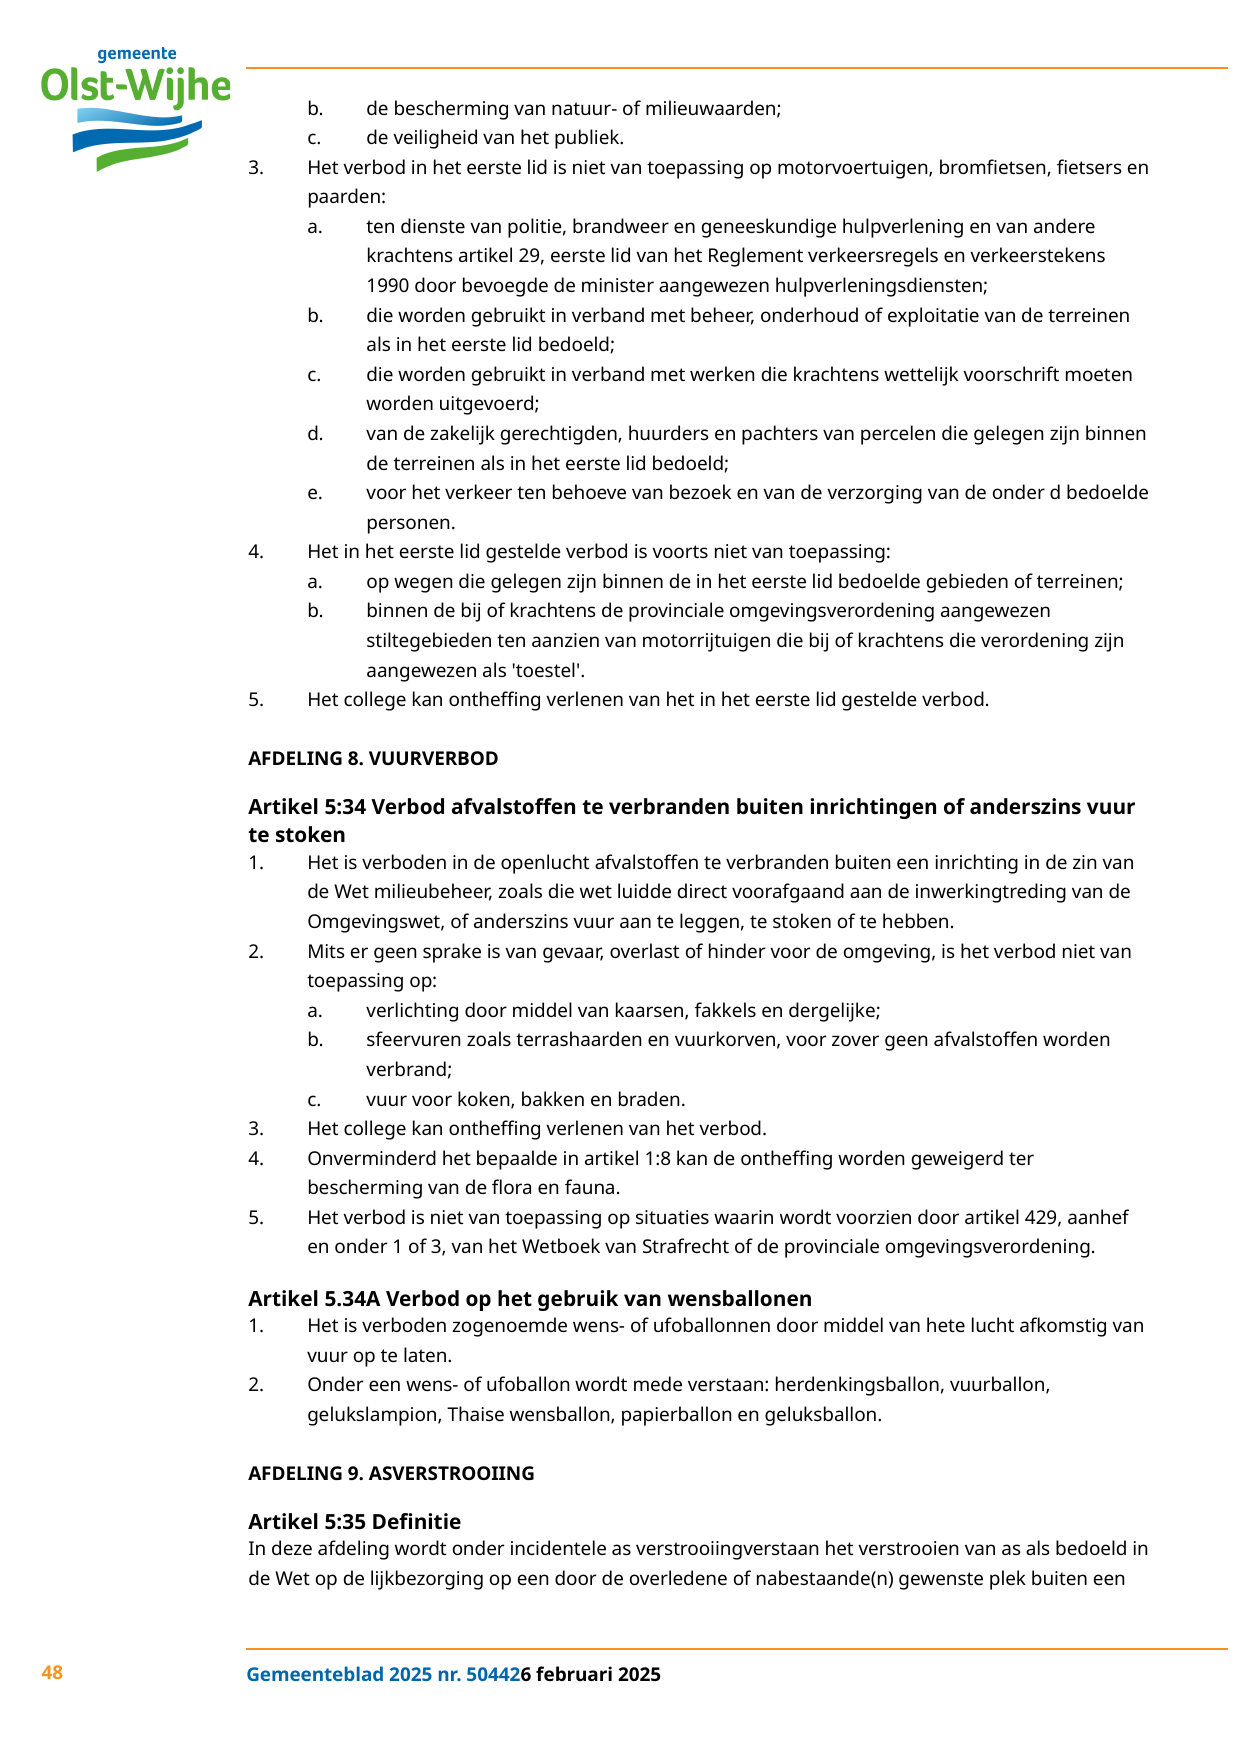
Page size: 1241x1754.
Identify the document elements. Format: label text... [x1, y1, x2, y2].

text Artikel 5:35 Definitie [248, 1507, 1152, 1535]
list ten dienste van politie, brandweer en geneeskundige hulpverlening en van andere krachtens artikel 29, eerste lid van het Reglement verkeersregels en verkeerstekens 1990 door bevoegde de minister aangewezen hulpverleningsdiensten; [307, 213, 1152, 298]
list verlichting door middel van kaarsen, fakkels en dergelijke; [307, 997, 1152, 1023]
list Het is verboden zogenoemde wens- of ufoballonnen door middel van hete lucht afkomstig van vuur op te laten. [248, 1312, 1152, 1368]
list de veiligheid van het publiek. [307, 124, 1152, 150]
text Artikel 5:34 Verbod afvalstoffen te verbranden buiten inrichtingen of anderszins vuur te stoken [248, 792, 1152, 849]
list van de zakelijk gerechtigden, huurders en pachters van percelen die gelegen zijn binnen de terreinen als in het eerste lid bedoeld; [307, 420, 1152, 476]
list Onverminderd het bepaalde in artikel 1:8 kan de ontheffing worden geweigerd ter bescherming van de flora en fauna. [248, 1145, 1152, 1200]
list sfeervuren zoals terrashaarden en vuurkorven, voor zover geen afvalstoffen worden verbrand; [307, 1027, 1152, 1082]
text Artikel 5.34A Verbod op het gebruik van wensballonen [248, 1284, 1152, 1312]
list de bescherming van natuur- of milieuwaarden; [307, 95, 1152, 121]
list Het verbod in het eerste lid is niet van toepassing op motorvoertuigen, bromfietsen, fietsers en paarden: [248, 154, 1152, 209]
list Het college kan ontheffing verlenen van het in het eerste lid gestelde verbod. [248, 686, 1152, 712]
list Het college kan ontheffing verlenen van het verbod. [248, 1115, 1152, 1141]
list Het is verboden in de openlucht afvalstoffen te verbranden buiten een inrichting in de zin van de Wet milieubeheer, zoals die wet luidde direct voorafgaand aan de inwerkingtreding van de Omgevingswet, of anderszins vuur aan te leggen, te stoken of te hebben. [248, 849, 1152, 934]
list voor het verkeer ten behoeve van bezoek en van de verzorging van de onder d bedoelde personen. [307, 479, 1152, 535]
list die worden gebruikt in verband met werken die krachtens wettelijk voorschrift moeten worden uitgevoerd; [307, 361, 1152, 416]
list die worden gebruikt in verband met beheer, onderhoud of exploitatie van de terreinen als in het eerste lid bedoeld; [307, 302, 1152, 357]
text AFDELING 9. ASVERSTROOIING [248, 1460, 1152, 1486]
text In deze afdeling wordt onder incidentele as verstrooiingverstaan het verstrooien van as als bedoeld in de Wet op de lijkbezorging op een door de overledene of nabestaande(n) gewenste plek buiten een [248, 1535, 1152, 1591]
list Het verbod is niet van toepassing op situaties waarin wordt voorzien door artikel 429, aanhef en onder 1 of 3, van het Wetboek van Strafrecht of de provinciale omgevingsverordening. [248, 1204, 1152, 1259]
text AFDELING 8. VUURVERBOD [248, 746, 1152, 771]
list op wegen die gelegen zijn binnen de in het eerste lid bedoelde gebieden of terreinen; [307, 568, 1152, 594]
list Het in het eerste lid gestelde verbod is voorts niet van toepassing: [248, 538, 1152, 564]
picture [41, 47, 231, 172]
list vuur voor koken, bakken en braden. [307, 1086, 1152, 1111]
list Onder een wens- of ufoballon wordt mede verstaan: herdenkingsballon, vuurballon, gelukslampion, Thaise wensballon, papierballon en geluksballon. [248, 1372, 1152, 1427]
list Mits er geen sprake is van gevaar, overlast of hinder voor de omgeving, is het verbod niet van toepassing op: [248, 938, 1152, 993]
list binnen de bij of krachtens de provinciale omgevingsverordening aangewezen stiltegebieden ten aanzien van motorrijtuigen die bij of krachtens die verordening zijn aangewezen als 'toestel'. [307, 598, 1152, 683]
